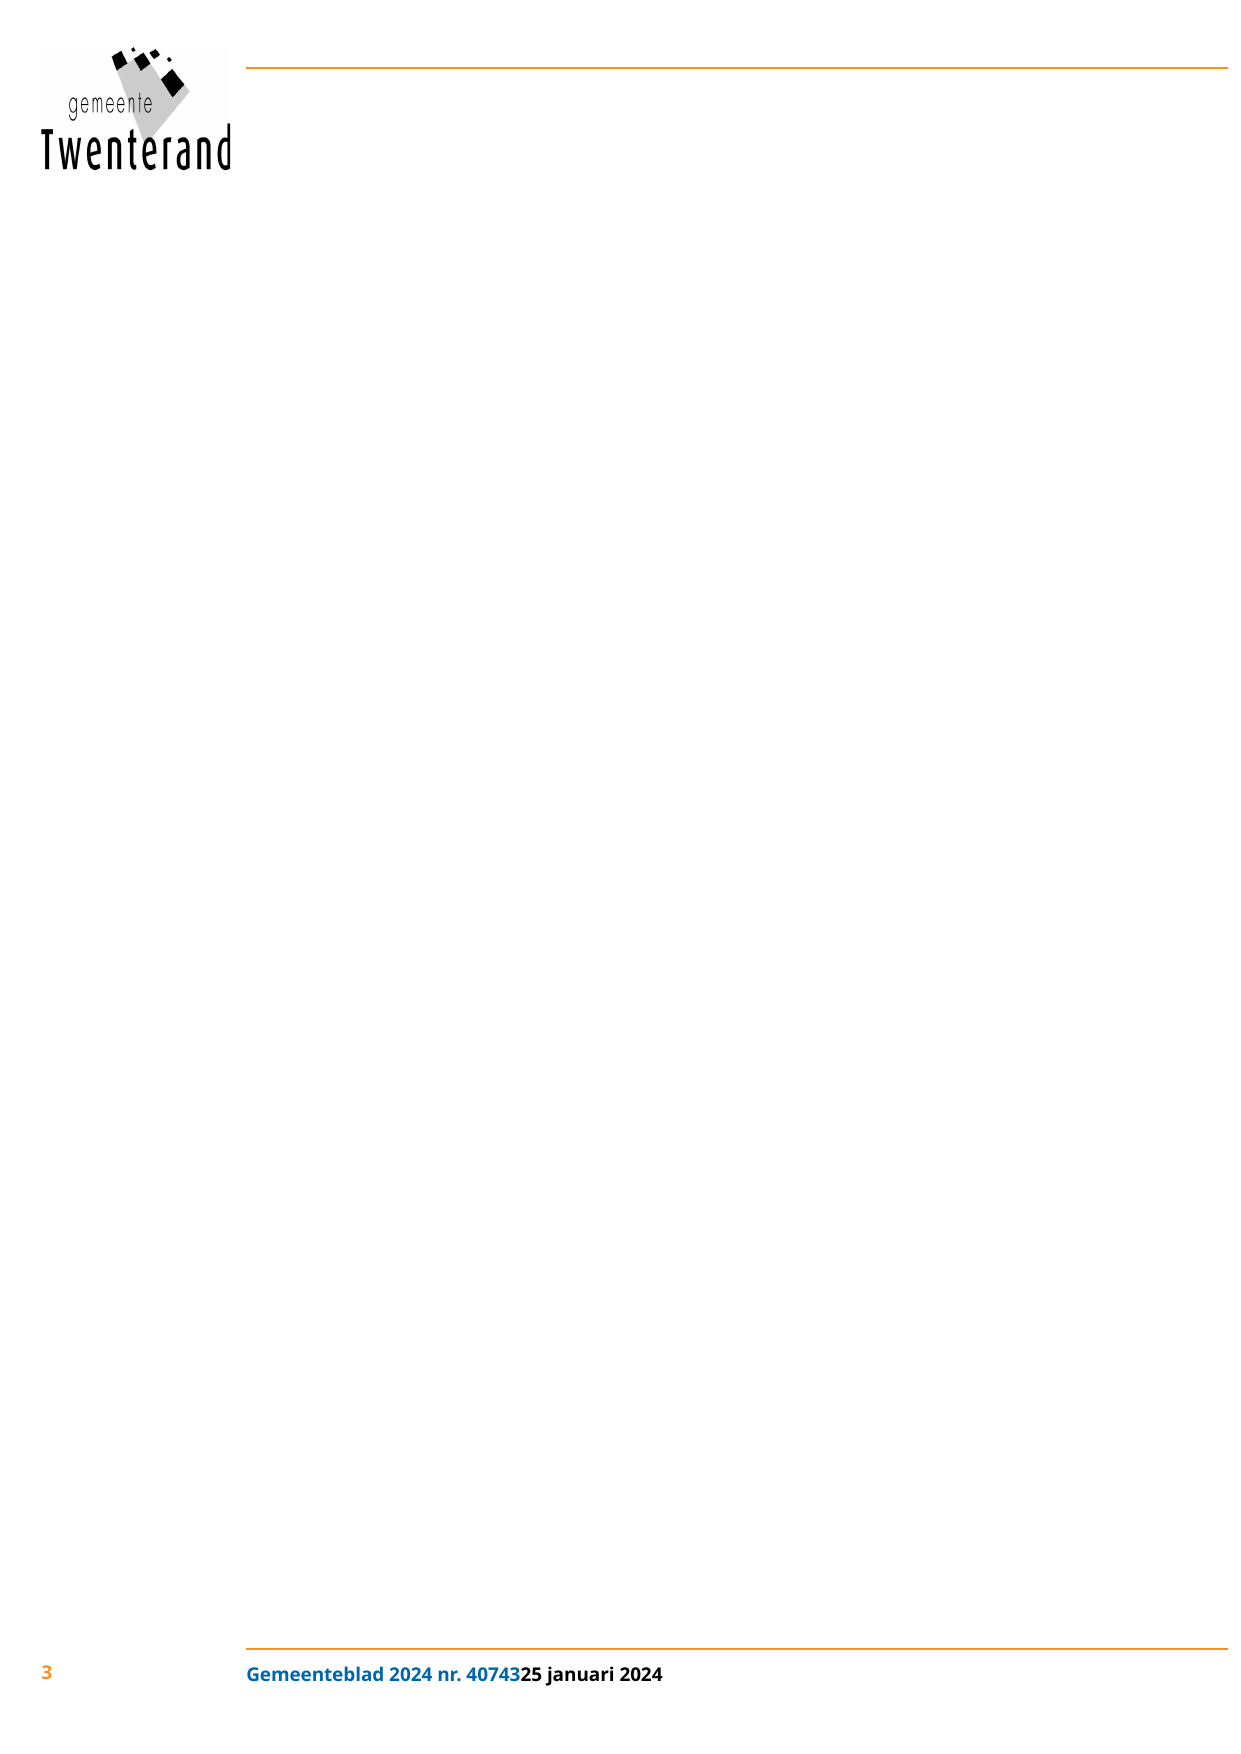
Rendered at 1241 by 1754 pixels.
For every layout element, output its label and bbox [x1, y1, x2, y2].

picture [41, 47, 231, 172]
